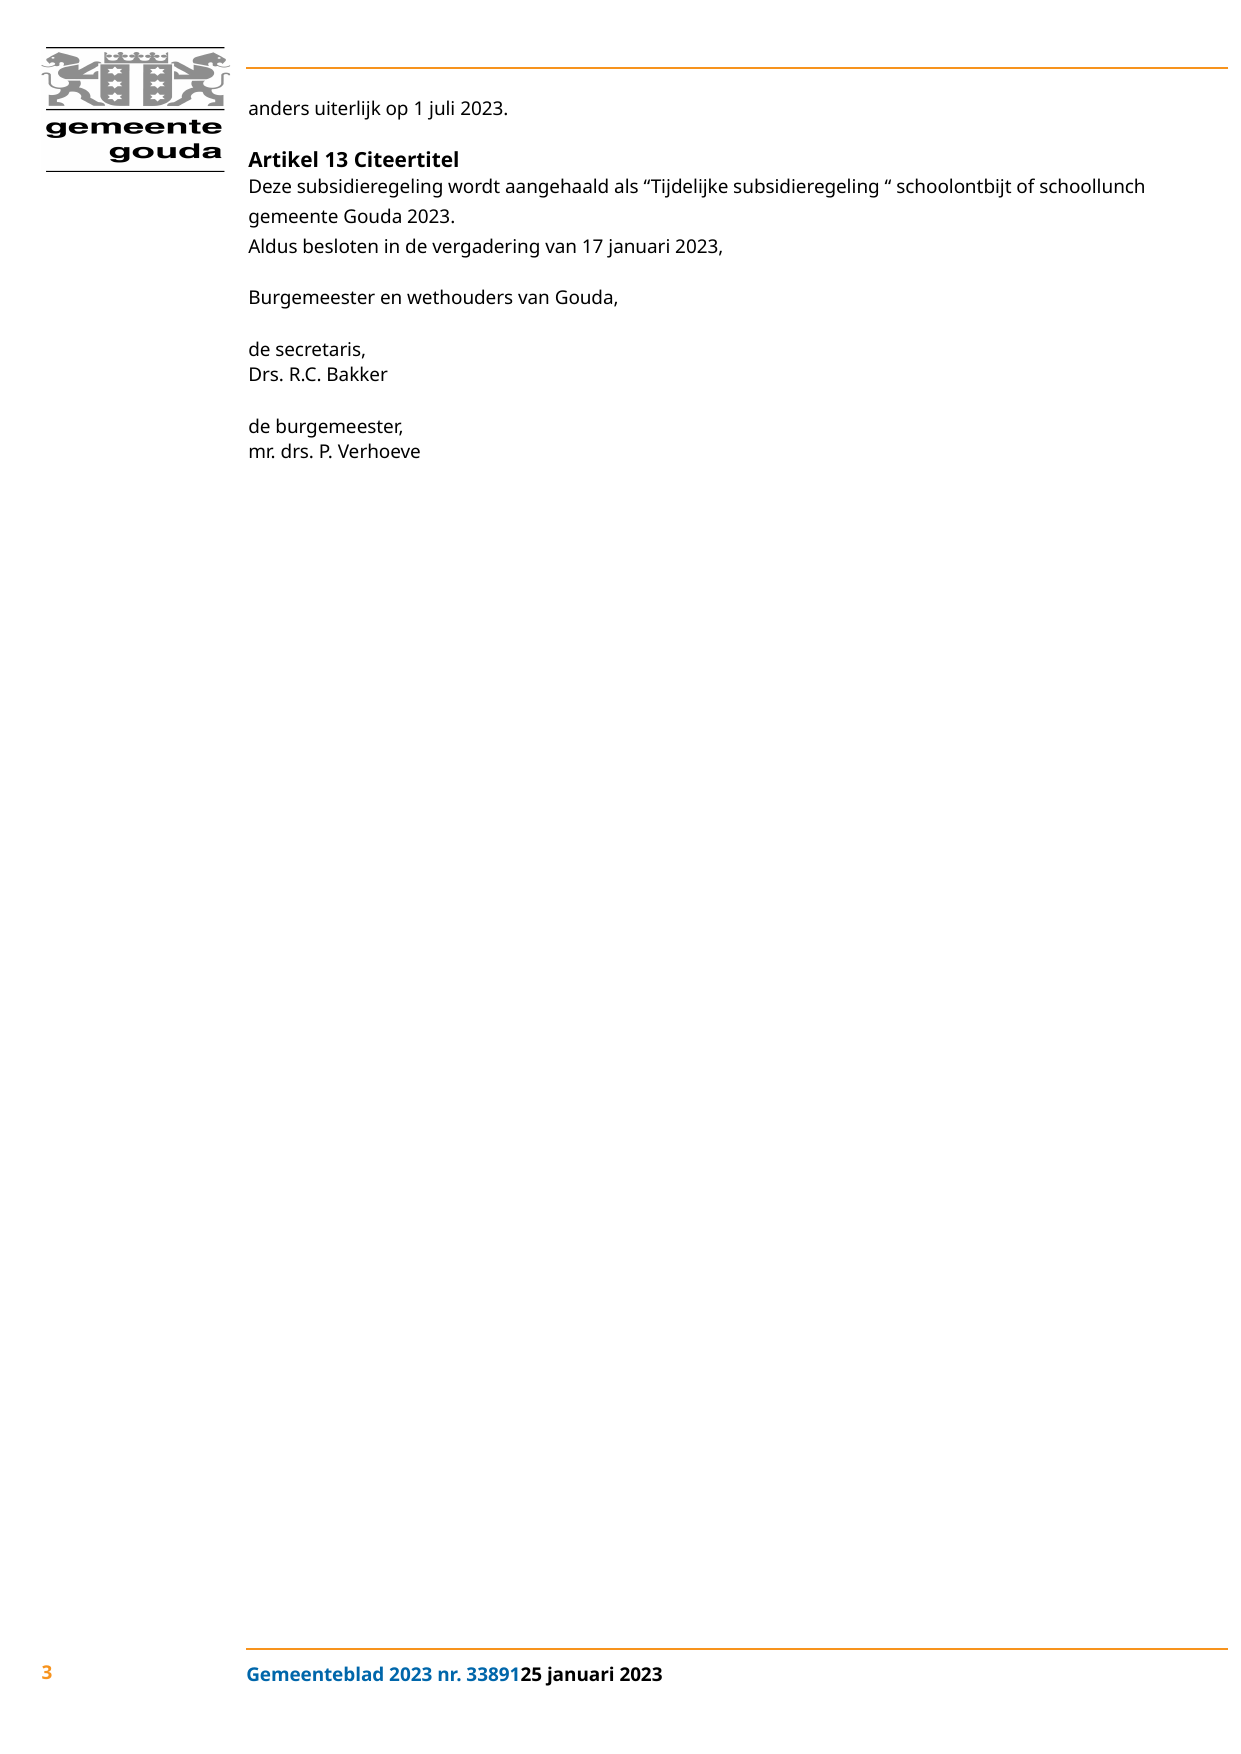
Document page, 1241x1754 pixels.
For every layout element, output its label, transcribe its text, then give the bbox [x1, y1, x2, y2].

text Artikel 13 Citeertitel [248, 145, 1152, 174]
text Drs. R.C. Bakker [248, 361, 1152, 387]
text Burgemeester en wethouders van Gouda, [248, 284, 1152, 310]
picture [41, 47, 231, 172]
text anders uiterlijk op 1 juli 2023. [248, 95, 1152, 121]
text de secretaris, [248, 336, 1152, 361]
text mr. drs. P. Verhoeve [248, 439, 1152, 464]
text Deze subsidieregeling wordt aangehaald als “Tijdelijke subsidieregeling “ schoolontbijt of schoollunch gemeente Gouda 2023. [248, 174, 1152, 229]
text Aldus besloten in de vergadering van 17 januari 2023, [248, 233, 1152, 258]
text de burgemeester, [248, 413, 1152, 439]
